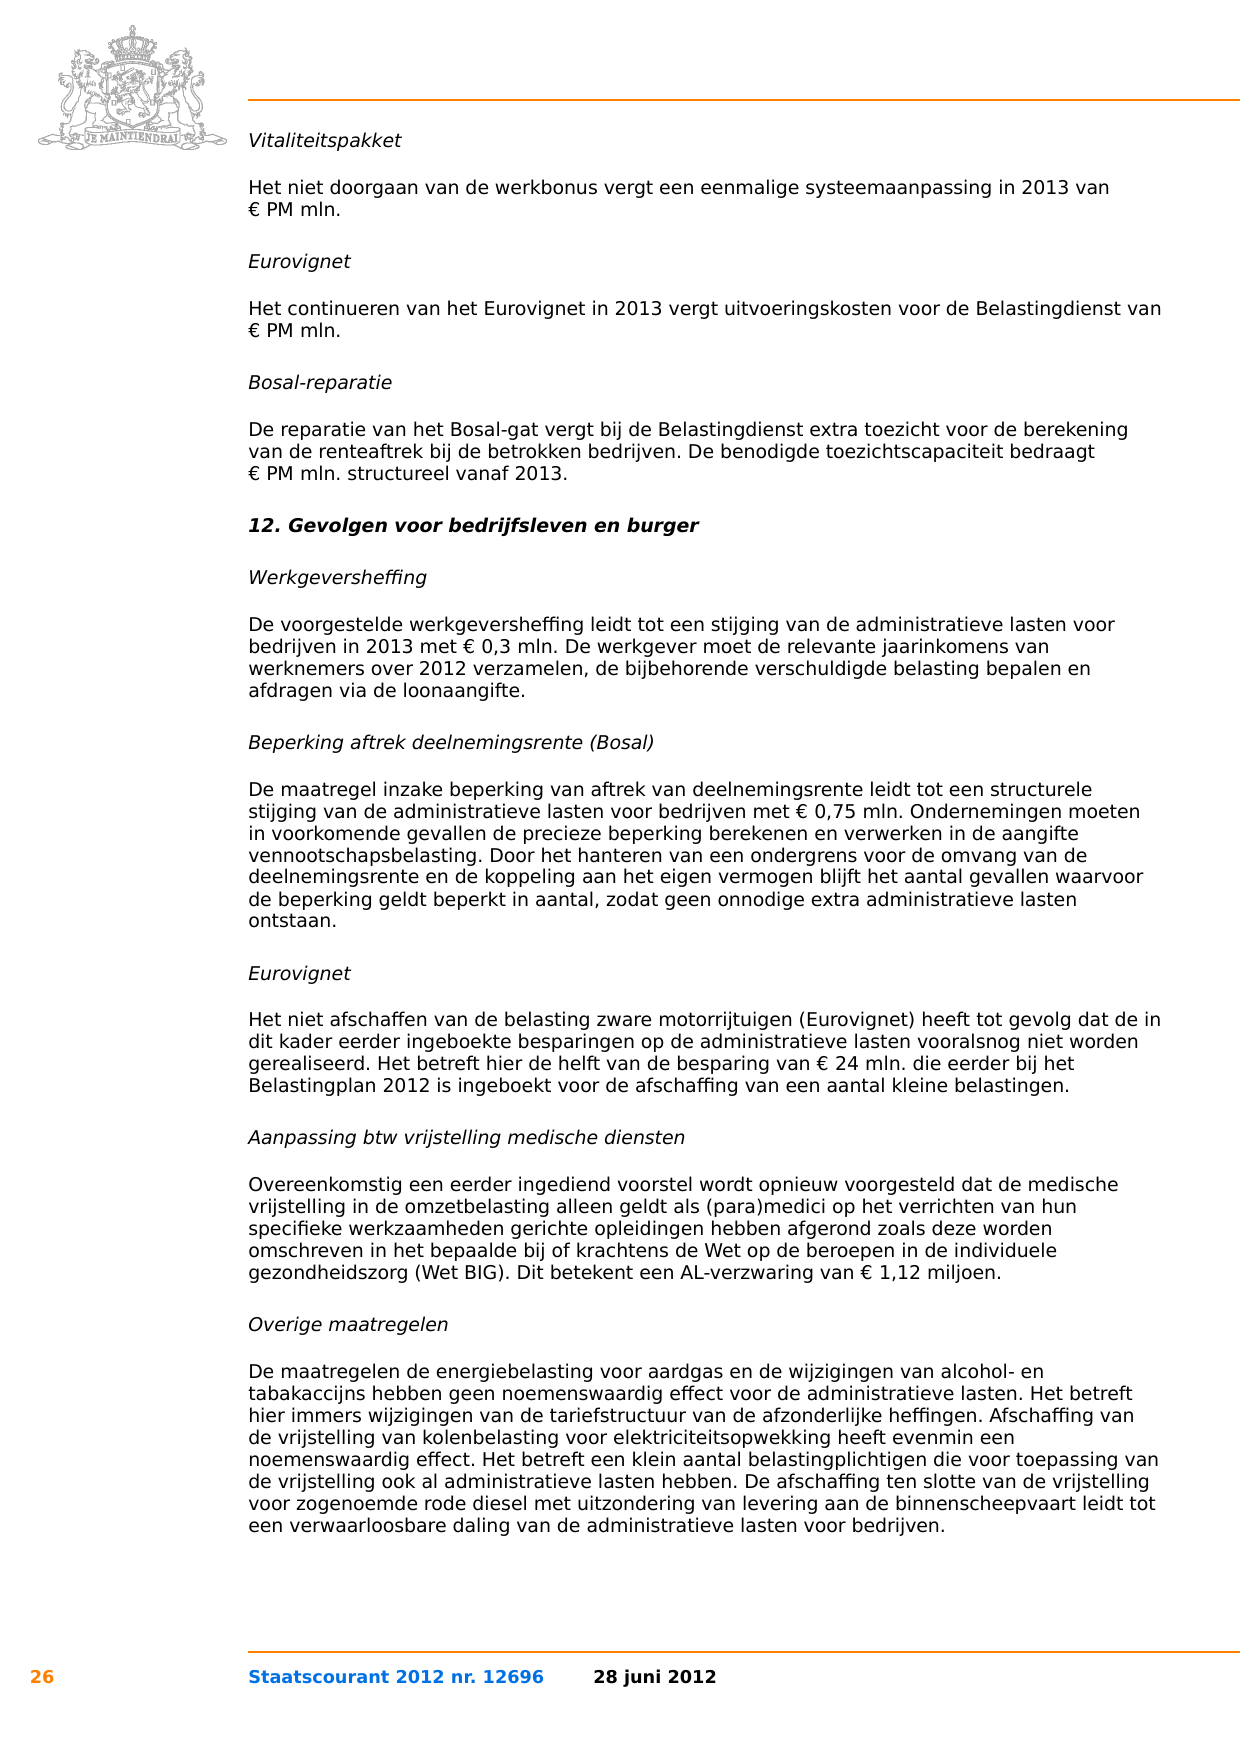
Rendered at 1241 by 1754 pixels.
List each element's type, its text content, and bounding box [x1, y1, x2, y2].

text De reparatie van het Bosal-gat vergt bij de Belastingdienst extra toezicht voor de berekening van de renteaftrek bij de betrokken bedrijven. De benodigde toezichtscapaciteit bedraagt € PM mln. structureel vanaf 2013. [248, 419, 1163, 485]
subtitle Eurovignet [248, 962, 1163, 984]
text Het continueren van het Eurovignet in 2013 vergt uitvoeringskosten voor de Belastingdienst van € PM mln. [248, 298, 1163, 342]
subtitle Aanpassing btw vrijstelling medische diensten [248, 1127, 1163, 1149]
subtitle Beperking aftrek deelnemingsrente (Bosal) [248, 732, 1163, 753]
text Het niet afschaffen van de belasting zware motorrijtuigen (Eurovignet) heeft tot gevolg dat de in dit kader eerder ingeboekte besparingen op de administratieve lasten vooralsnog niet worden gerealiseerd. Het betreft hier de helft van de besparing van € 24 mln. die eerder bij het Belastingplan 2012 is ingeboekt voor de afschaffing van een aantal kleine belastingen. [248, 1009, 1163, 1097]
subtitle Bosal-reparatie [248, 372, 1163, 394]
text Overeenkomstig een eerder ingediend voorstel wordt opnieuw voorgesteld dat de medische vrijstelling in de omzetbelasting alleen geldt als (para)medici op het verrichten van hun specifieke werkzaamheden gerichte opleidingen hebben afgerond zoals deze worden omschreven in het bepaalde bij of krachtens de Wet op de beroepen in de individuele gezondheidszorg (Wet BIG). Dit betekent een AL-verzwaring van € 1,12 miljoen. [248, 1174, 1163, 1284]
text De voorgestelde werkgeversheffing leidt tot een stijging van de administratieve lasten voor bedrijven in 2013 met € 0,3 mln. De werkgever moet de relevante jaarinkomens van werknemers over 2012 verzamelen, de bijbehorende verschuldigde belasting bepalen en afdragen via de loonaangifte. [248, 614, 1163, 702]
picture [38, 25, 227, 150]
subtitle 12. Gevolgen voor bedrijfsleven en burger [248, 515, 1163, 537]
subtitle Werkgeversheffing [248, 567, 1163, 589]
subtitle Vitaliteitspakket [248, 130, 1163, 152]
text Het niet doorgaan van de werkbonus vergt een eenmalige systeemaanpassing in 2013 van € PM mln. [248, 177, 1163, 221]
text De maatregelen de energiebelasting voor aardgas en de wijzigingen van alcohol- en tabakaccijns hebben geen noemenswaardig effect voor de administratieve lasten. Het betreft hier immers wijzigingen van de tariefstructuur van de afzonderlijke heffingen. Afschaffing van de vrijstelling van kolenbelasting voor elektriciteitsopwekking heeft evenmin een noemenswaardig effect. Het betreft een klein aantal belastingplichtigen die voor toepassing van de vrijstelling ook al administratieve lasten hebben. De afschaffing ten slotte van de vrijstelling voor zogenoemde rode diesel met uitzondering van levering aan de binnenscheepvaart leidt tot een verwaarloosbare daling van de administratieve lasten voor bedrijven. [248, 1361, 1163, 1537]
text De maatregel inzake beperking van aftrek van deelnemingsrente leidt tot een structurele stijging van de administratieve lasten voor bedrijven met € 0,75 mln. Ondernemingen moeten in voorkomende gevallen de precieze beperking berekenen en verwerken in de aangifte vennootschapsbelasting. Door het hanteren van een ondergrens voor de omvang van de deelnemingsrente en de koppeling aan het eigen vermogen blijft het aantal gevallen waarvoor de beperking geldt beperkt in aantal, zodat geen onnodige extra administratieve lasten ontstaan. [248, 778, 1163, 932]
subtitle Eurovignet [248, 251, 1163, 273]
subtitle Overige maatregelen [248, 1314, 1163, 1336]
